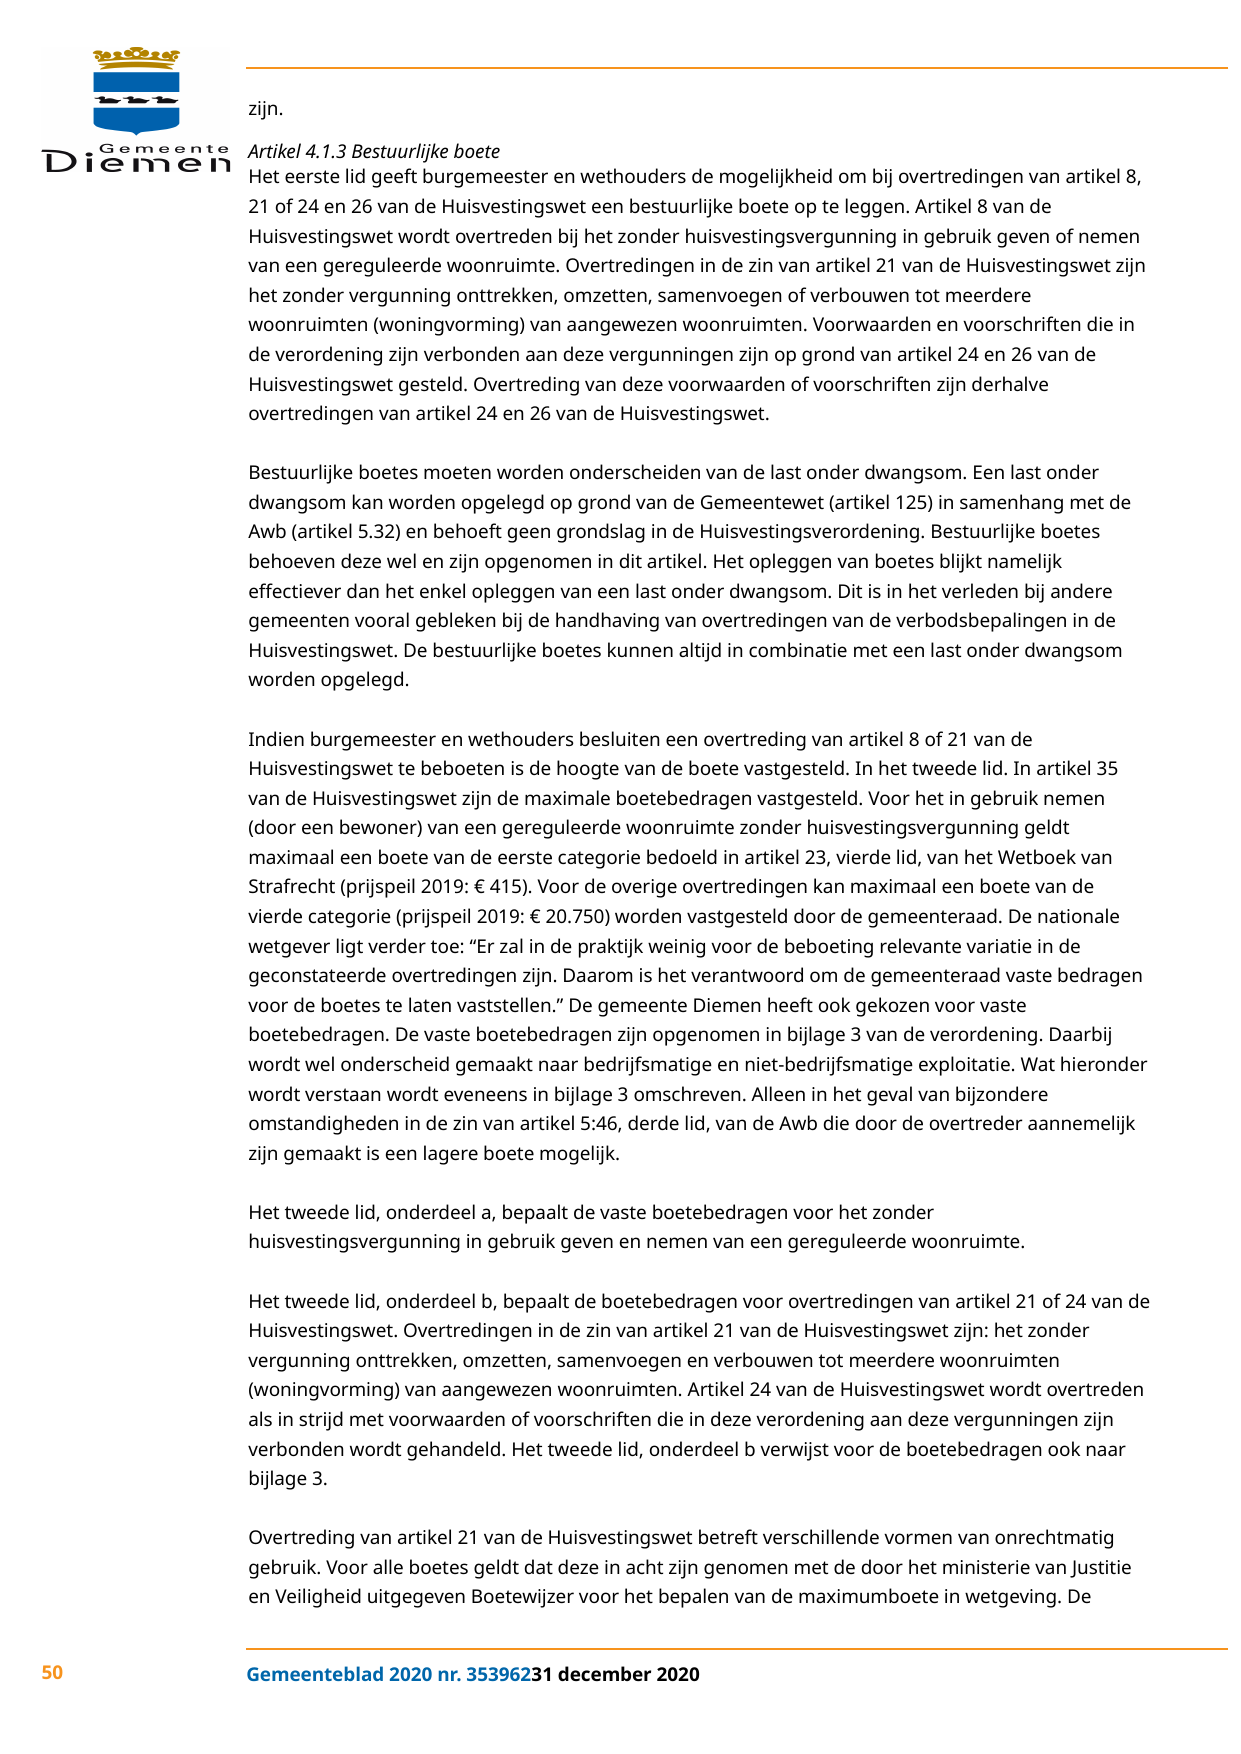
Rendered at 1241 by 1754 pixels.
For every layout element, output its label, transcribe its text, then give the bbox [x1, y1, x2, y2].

text Overtreding van artikel 21 van de Huisvestingswet betreft verschillende vormen van onrechtmatig gebruik. Voor alle boetes geldt dat deze in acht zijn genomen met de door het ministerie van Justitie en Veiligheid uitgegeven Boetewijzer voor het bepalen van de maximumboete in wetgeving. De [248, 1524, 1152, 1609]
text Het tweede lid, onderdeel b, bepaalt de boetebedragen voor overtredingen van artikel 21 of 24 van de Huisvestingswet. Overtredingen in de zin van artikel 21 van de Huisvestingswet zijn: het zonder vergunning onttrekken, omzetten, samenvoegen en verbouwen tot meerdere woonruimten (woningvorming) van aangewezen woonruimten. Artikel 24 van de Huisvestingswet wordt overtreden als in strijd met voorwaarden of voorschriften die in deze verordening aan deze vergunningen zijn verbonden wordt gehandeld. Het tweede lid, onderdeel b verwijst voor de boetebedragen ook naar bijlage 3. [248, 1288, 1152, 1491]
text Het tweede lid, onderdeel a, bepaalt de vaste boetebedragen voor het zonder huisvestingsvergunning in gebruik geven en nemen van een gereguleerde woonruimte. [248, 1199, 1152, 1254]
text zijn. [248, 95, 1152, 121]
text Het eerste lid geeft burgemeester en wethouders de mogelijkheid om bij overtredingen van artikel 8, 21 of 24 en 26 van de Huisvestingswet een bestuurlijke boete op te leggen. Artikel 8 van de Huisvestingswet wordt overtreden bij het zonder huisvestingsvergunning in gebruik geven of nemen van een gereguleerde woonruimte. Overtredingen in de zin van artikel 21 van de Huisvestingswet zijn het zonder vergunning onttrekken, omzetten, samenvoegen of verbouwen tot meerdere woonruimten (woningvorming) van aangewezen woonruimten. Voorwaarden en voorschriften die in de verordening zijn verbonden aan deze vergunningen zijn op grond van artikel 24 en 26 van de Huisvestingswet gesteld. Overtreding van deze voorwaarden of voorschriften zijn derhalve overtredingen van artikel 24 en 26 van de Huisvestingswet. [248, 164, 1152, 426]
text Artikel 4.1.3 Bestuurlijke boete [248, 138, 1152, 164]
text Bestuurlijke boetes moeten worden onderscheiden van de last onder dwangsom. Een last onder dwangsom kan worden opgelegd op grond van de Gemeentewet (artikel 125) in samenhang met de Awb (artikel 5.32) en behoeft geen grondslag in de Huisvestingsverordening. Bestuurlijke boetes behoeven deze wel en zijn opgenomen in dit artikel. Het opleggen van boetes blijkt namelijk effectiever dan het enkel opleggen van een last onder dwangsom. Dit is in het verleden bij andere gemeenten vooral gebleken bij de handhaving van overtredingen van de verbodsbepalingen in de Huisvestingswet. De bestuurlijke boetes kunnen altijd in combinatie met een last onder dwangsom worden opgelegd. [248, 459, 1152, 692]
picture [41, 47, 231, 172]
text Indien burgemeester en wethouders besluiten een overtreding van artikel 8 of 21 van de Huisvestingswet te beboeten is de hoogte van de boete vastgesteld. In het tweede lid. In artikel 35 van de Huisvestingswet zijn de maximale boetebedragen vastgesteld. Voor het in gebruik nemen (door een bewoner) van een gereguleerde woonruimte zonder huisvestingsvergunning geldt maximaal een boete van de eerste categorie bedoeld in artikel 23, vierde lid, van het Wetboek van Strafrecht (prijspeil 2019: € 415). Voor de overige overtredingen kan maximaal een boete van de vierde categorie (prijspeil 2019: € 20.750) worden vastgesteld door de gemeenteraad. De nationale wetgever ligt verder toe: “Er zal in de praktijk weinig voor de beboeting relevante variatie in de geconstateerde overtredingen zijn. Daarom is het verantwoord om de gemeenteraad vaste bedragen voor de boetes te laten vaststellen.” De gemeente Diemen heeft ook gekozen voor vaste boetebedragen. De vaste boetebedragen zijn opgenomen in bijlage 3 van de verordening. Daarbij wordt wel onderscheid gemaakt naar bedrijfsmatige en niet-bedrijfsmatige exploitatie. Wat hieronder wordt verstaan wordt eveneens in bijlage 3 omschreven. Alleen in het geval van bijzondere omstandigheden in de zin van artikel 5:46, derde lid, van de Awb die door de overtreder aannemelijk zijn gemaakt is een lagere boete mogelijk. [248, 726, 1152, 1166]
